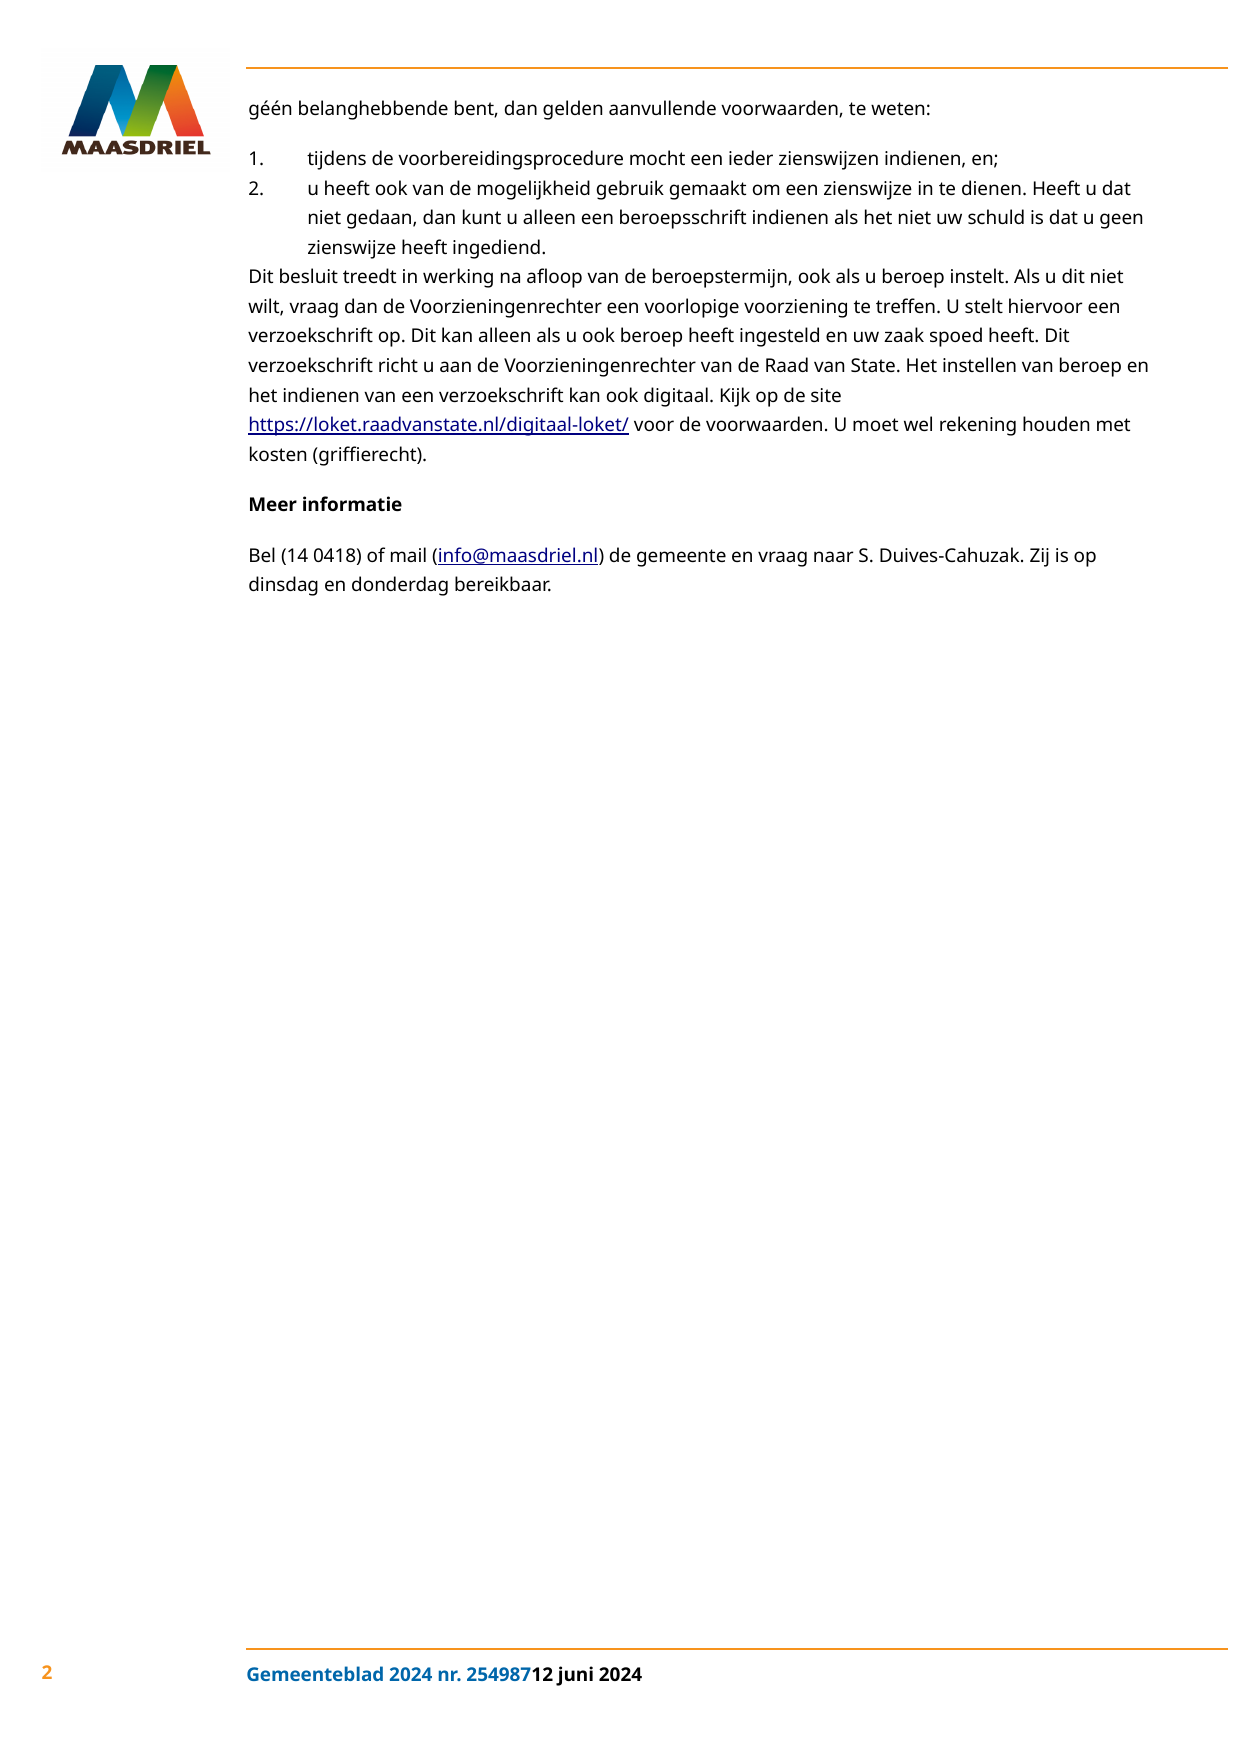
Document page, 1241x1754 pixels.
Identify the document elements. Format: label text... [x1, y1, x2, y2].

text Bel (14 0418) of mail (info@maasdriel.nl) de gemeente en vraag naar S. Duives-Cahuzak. Zij is op dinsdag en donderdag bereikbaar. [248, 542, 1152, 597]
picture [41, 47, 231, 172]
text Meer informatie [248, 491, 1152, 517]
text Dit besluit treedt in werking na afloop van de beroepstermijn, ook als u beroep instelt. Als u dit niet wilt, vraag dan de Voorzieningenrechter een voorlopige voorziening te treffen. U stelt hiervoor een verzoekschrift op. Dit kan alleen als u ook beroep heeft ingesteld en uw zaak spoed heeft. Dit verzoekschrift richt u aan de Voorzieningenrechter van de Raad van State. Het instellen van beroep en het indienen van een verzoekschrift kan ook digitaal. Kijk op de site https://loket.raadvanstate.nl/digitaal-loket/ voor de voorwaarden. U moet wel rekening houden met kosten (griffierecht). [248, 263, 1152, 467]
list u heeft ook van de mogelijkheid gebruik gemaakt om een zienswijze in te dienen. Heeft u dat niet gedaan, dan kunt u alleen een beroepsschrift indienen als het niet uw schuld is dat u geen zienswijze heeft ingediend. [248, 175, 1152, 260]
list tijdens de voorbereidingsprocedure mocht een ieder zienswijzen indienen, en; [248, 145, 1152, 171]
text géén belanghebbende bent, dan gelden aanvullende voorwaarden, te weten: [248, 95, 1152, 121]
